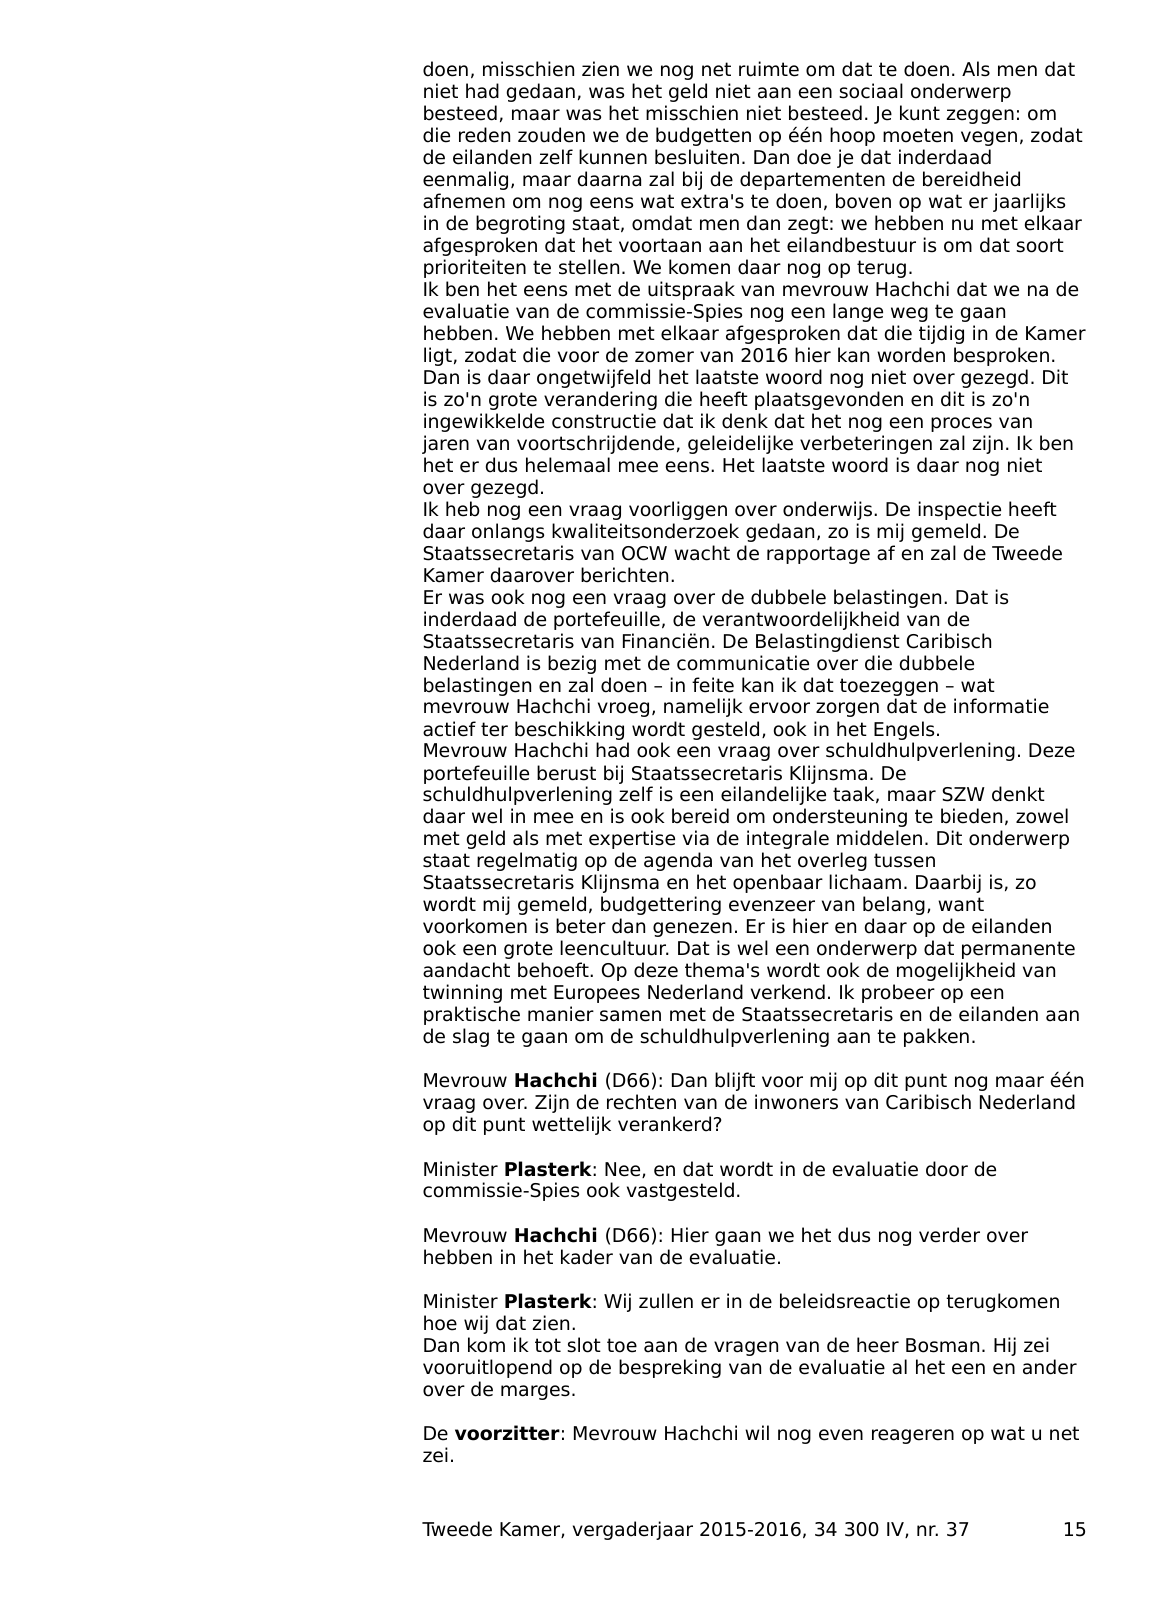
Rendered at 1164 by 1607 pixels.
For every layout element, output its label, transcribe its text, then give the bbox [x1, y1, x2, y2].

text Er was ook nog een vraag over de dubbele belastingen. Dat is inderdaad de portefeuille, de verantwoordelijkheid van de Staatssecretaris van Financiën. De Belastingdienst Caribisch Nederland is bezig met de communicatie over die dubbele belastingen en zal doen – in feite kan ik dat toezeggen – wat mevrouw Hachchi vroeg, namelijk ervoor zorgen dat de informatie actief ter beschikking wordt gesteld, ook in het Engels. [422, 587, 1087, 740]
text Dan kom ik tot slot toe aan de vragen van de heer Bosman. Hij zei vooruitlopend op de bespreking van de evaluatie al het een en ander over de marges. [422, 1335, 1087, 1401]
text Ik heb nog een vraag voorliggen over onderwijs. De inspectie heeft daar onlangs kwaliteitsonderzoek gedaan, zo is mij gemeld. De Staatssecretaris van OCW wacht de rapportage af en zal de Tweede Kamer daarover berichten. [422, 499, 1087, 587]
text Minister Plasterk: Wij zullen er in de beleidsreactie op terugkomen hoe wij dat zien. [422, 1291, 1087, 1335]
text Mevrouw Hachchi (D66): Hier gaan we het dus nog verder over hebben in het kader van de evaluatie. [422, 1224, 1087, 1268]
text doen, misschien zien we nog net ruimte om dat te doen. Als men dat niet had gedaan, was het geld niet aan een sociaal onderwerp besteed, maar was het misschien niet besteed. Je kunt zeggen: om die reden zouden we de budgetten op één hoop moeten vegen, zodat de eilanden zelf kunnen besluiten. Dan doe je dat inderdaad eenmalig, maar daarna zal bij de departementen de bereidheid afnemen om nog eens wat extra's te doen, boven op wat er jaarlijks in de begroting staat, omdat men dan zegt: we hebben nu met elkaar afgesproken dat het voortaan aan het eilandbestuur is om dat soort prioriteiten te stellen. We komen daar nog op terug. [422, 59, 1087, 279]
text De voorzitter: Mevrouw Hachchi wil nog even reageren op wat u net zei. [422, 1423, 1087, 1467]
text Mevrouw Hachchi had ook een vraag over schuldhulpverlening. Deze portefeuille berust bij Staatssecretaris Klijnsma. De schuldhulpverlening zelf is een eilandelijke taak, maar SZW denkt daar wel in mee en is ook bereid om ondersteuning te bieden, zowel met geld als met expertise via de integrale middelen. Dit onderwerp staat regelmatig op de agenda van het overleg tussen Staatssecretaris Klijnsma en het openbaar lichaam. Daarbij is, zo wordt mij gemeld, budgettering evenzeer van belang, want voorkomen is beter dan genezen. Er is hier en daar op de eilanden ook een grote leencultuur. Dat is wel een onderwerp dat permanente aandacht behoeft. Op deze thema's wordt ook de mogelijkheid van twinning met Europees Nederland verkend. Ik probeer op een praktische manier samen met de Staatssecretaris en de eilanden aan de slag te gaan om de schuldhulpverlening aan te pakken. [422, 740, 1087, 1048]
text Ik ben het eens met de uitspraak van mevrouw Hachchi dat we na de evaluatie van de commissie-Spies nog een lange weg te gaan hebben. We hebben met elkaar afgesproken dat die tijdig in de Kamer ligt, zodat die voor de zomer van 2016 hier kan worden besproken. Dan is daar ongetwijfeld het laatste woord nog niet over gezegd. Dit is zo'n grote verandering die heeft plaatsgevonden en dit is zo'n ingewikkelde constructie dat ik denk dat het nog een proces van jaren van voortschrijdende, geleidelijke verbeteringen zal zijn. Ik ben het er dus helemaal mee eens. Het laatste woord is daar nog niet over gezegd. [422, 279, 1087, 499]
text Minister Plasterk: Nee, en dat wordt in de evaluatie door de commissie-Spies ook vastgesteld. [422, 1158, 1087, 1202]
text Mevrouw Hachchi (D66): Dan blijft voor mij op dit punt nog maar één vraag over. Zijn de rechten van de inwoners van Caribisch Nederland op dit punt wettelijk verankerd? [422, 1070, 1087, 1136]
